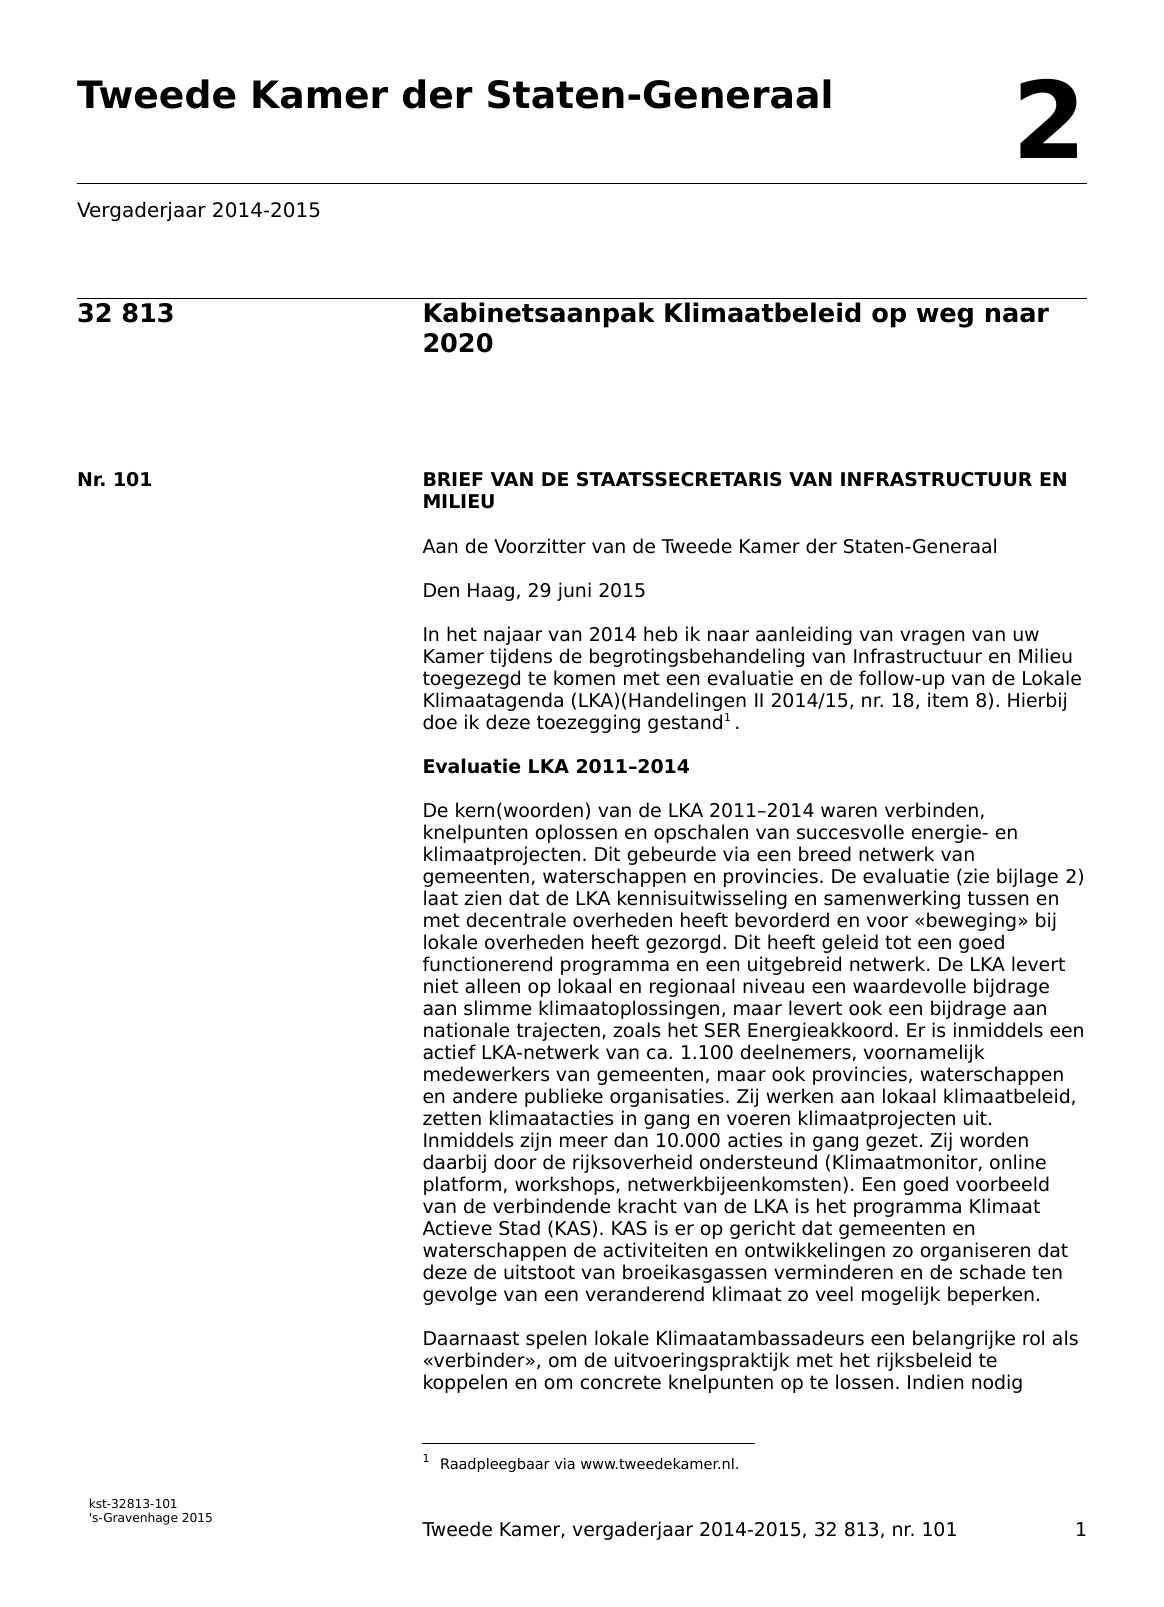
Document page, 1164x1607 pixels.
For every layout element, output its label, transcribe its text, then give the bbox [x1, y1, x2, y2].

text Daarnaast spelen lokale Klimaatambassadeurs een belangrijke rol als «verbinder», om de uitvoeringspraktijk met het rijksbeleid te koppelen en om concrete knelpunten op te lossen. Indien nodig [422, 1328, 1087, 1394]
text Den Haag, 29 juni 2015 [422, 580, 1087, 602]
subtitle 32 813 Kabinetsaanpak Klimaatbeleid op weg naar 2020 [77, 299, 1087, 358]
table_header 2 [886, 59, 1087, 183]
text Aan de Voorzitter van de Tweede Kamer der Staten-Generaal [422, 536, 1087, 557]
text kst-32813-101 [88, 1497, 323, 1511]
text In het najaar van 2014 heb ik naar aanleiding van vragen van uw Kamer tijdens de begrotingsbehandeling van Infrastructuur en Milieu toegezegd te komen met een evaluatie en de follow-up van de Lokale Klimaatagenda (LKA)(Handelingen II 2014/15, nr. 18, item 8). Hierbij doe ik deze toezegging gestand. [422, 624, 1087, 734]
table_header Tweede Kamer der Staten-Generaal [77, 59, 886, 183]
text 's-Gravenhage 2015 [88, 1511, 323, 1525]
table_cell Vergaderjaar 2014-2015 [77, 184, 1087, 298]
text De kern(woorden) van de LKA 2011–2014 waren verbinden, knelpunten oplossen en opschalen van succesvolle energie- en klimaatprojecten. Dit gebeurde via een breed netwerk van gemeenten, waterschappen en provincies. De evaluatie (zie bijlage 2) laat zien dat de LKA kennisuitwisseling en samenwerking tussen en met decentrale overheden heeft bevorderd en voor «beweging» bij lokale overheden heeft gezorgd. Dit heeft geleid tot een goed functionerend programma en een uitgebreid netwerk. De LKA levert niet alleen op lokaal en regionaal niveau een waardevolle bijdrage aan slimme klimaatoplossingen, maar levert ook een bijdrage aan nationale trajecten, zoals het SER Energieakkoord. Er is inmiddels een actief LKA-netwerk van ca. 1.100 deelnemers, voornamelijk medewerkers van gemeenten, maar ook provincies, waterschappen en andere publieke organisaties. Zij werken aan lokaal klimaatbeleid, zetten klimaatacties in gang en voeren klimaatprojecten uit. Inmiddels zijn meer dan 10.000 acties in gang gezet. Zij worden daarbij door de rijksoverheid ondersteund (Klimaatmonitor, online platform, workshops, netwerkbijeenkomsten). Een goed voorbeeld van de verbindende kracht van de LKA is het programma Klimaat Actieve Stad (KAS). KAS is er op gericht dat gemeenten en waterschappen de activiteiten en ontwikkelingen zo organiseren dat deze de uitstoot van broeikasgassen verminderen en de schade ten gevolge van een veranderend klimaat zo veel mogelijk beperken. [422, 800, 1087, 1306]
text Raadpleegbaar via www.tweedekamer.nl. [422, 1452, 1087, 1474]
subtitle Nr. 101 BRIEF VAN DE STAATSSECRETARIS VAN INFRASTRUCTUUR EN MILIEU [77, 469, 1087, 513]
subtitle Evaluatie LKA 2011–2014 [422, 756, 1087, 778]
